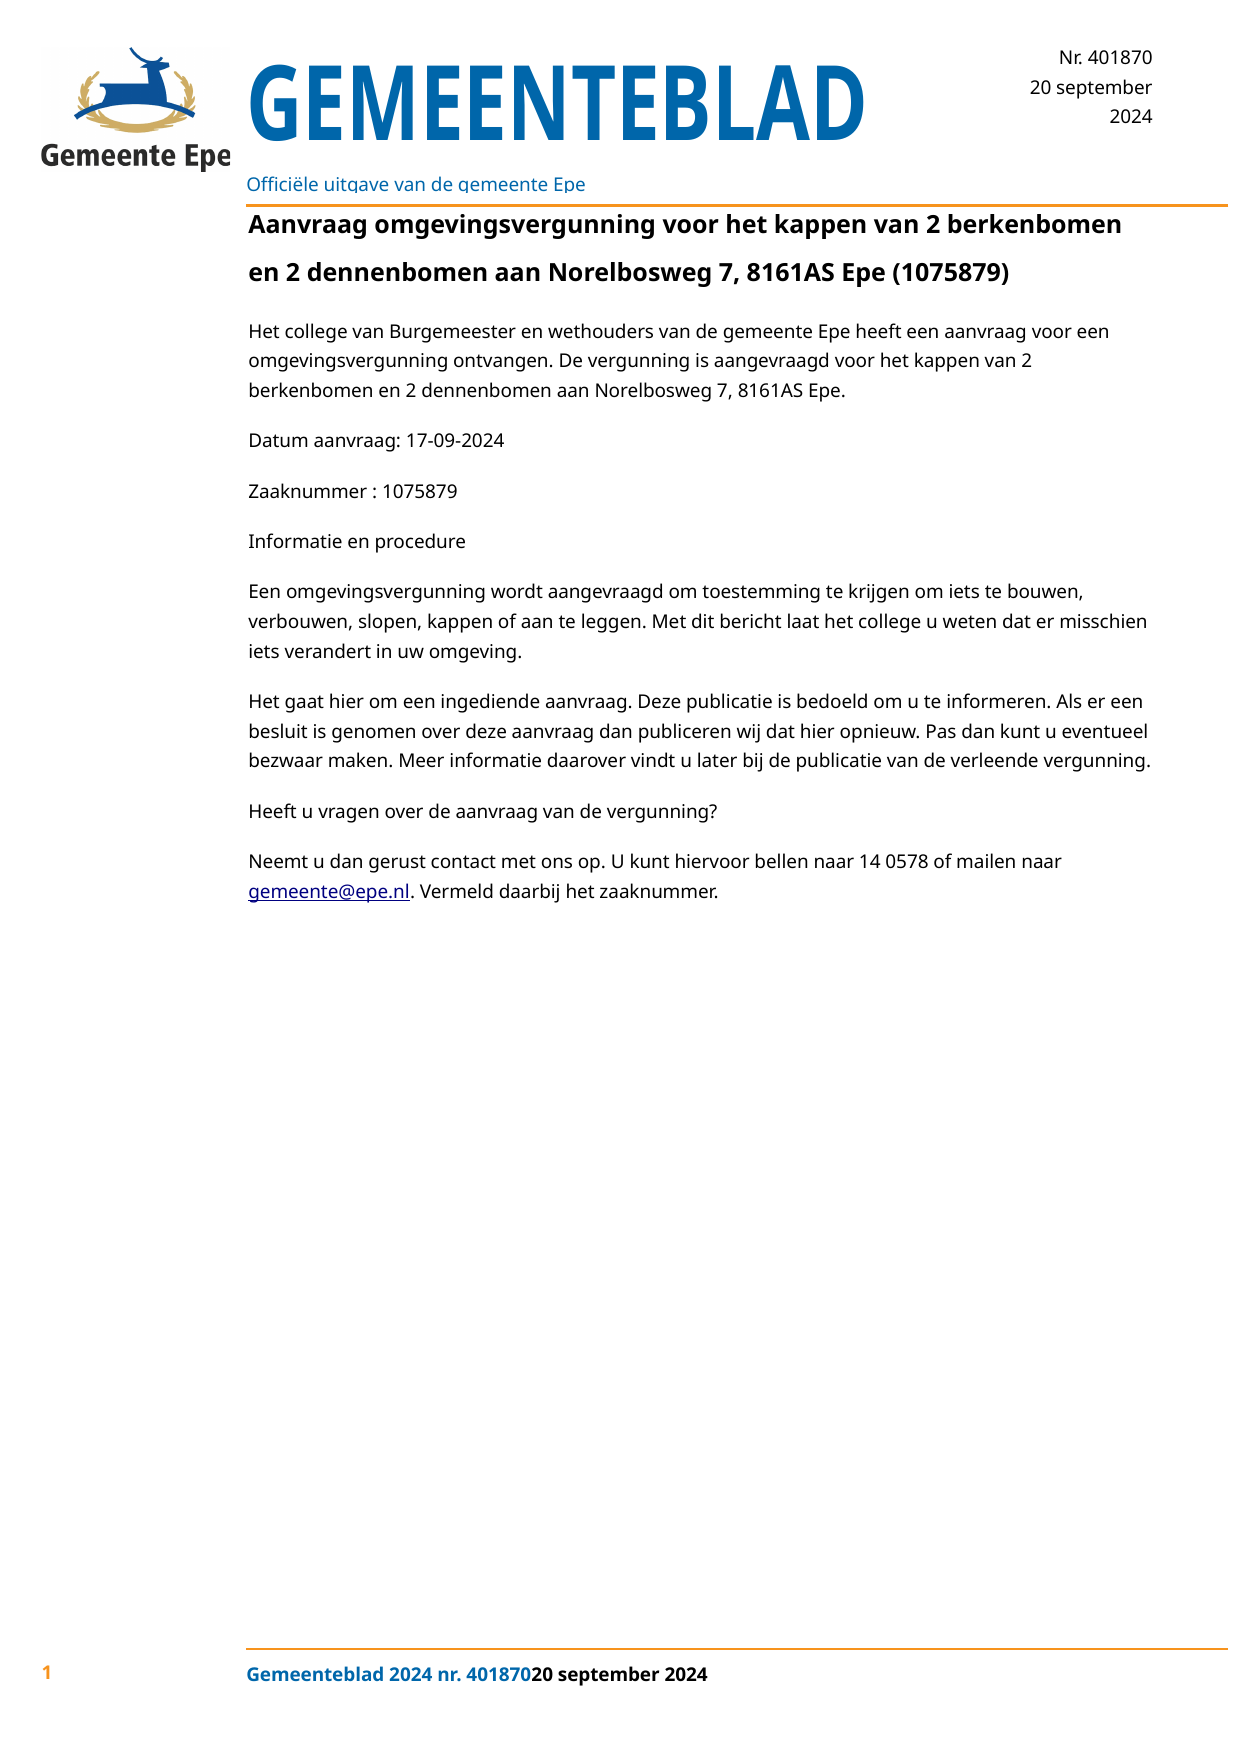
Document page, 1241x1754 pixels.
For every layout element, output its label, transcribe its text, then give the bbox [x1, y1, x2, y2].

text Zaaknummer : 1075879 [248, 478, 1152, 504]
text Het college van Burgemeester en wethouders van de gemeente Epe heeft een aanvraag voor een omgevingsvergunning ontvangen. De vergunning is aangevraagd voor het kappen van 2 berkenbomen en 2 dennenbomen aan Norelbosweg 7, 8161AS Epe. [248, 318, 1152, 403]
text Datum aanvraag: 17-09-2024 [248, 427, 1152, 453]
picture [41, 47, 231, 172]
text Heeft u vragen over de aanvraag van de vergunning? [248, 798, 1152, 824]
text Het gaat hier om een ingediende aanvraag. Deze publicatie is bedoeld om u te informeren. Als er een besluit is genomen over deze aanvraag dan publiceren wij dat hier opnieuw. Pas dan kunt u eventueel bezwaar maken. Meer informatie daarover vindt u later bij de publicatie van de verleende vergunning. [248, 688, 1152, 773]
text Een omgevingsvergunning wordt aangevraagd om toestemming te krijgen om iets te bouwen, verbouwen, slopen, kappen of aan te leggen. Met dit bericht laat het college u weten dat er misschien iets verandert in uw omgeving. [248, 579, 1152, 664]
text Neemt u dan gerust contact met ons op. U kunt hiervoor bellen naar 14 0578 of mailen naar gemeente@epe.nl. Vermeld daarbij het zaaknummer. [248, 848, 1152, 904]
text Aanvraag omgevingsvergunning voor het kappen van 2 berkenbomen en 2 dennenbomen aan Norelbosweg 7, 8161AS Epe (1075879) [248, 207, 1152, 288]
text Informatie en procedure [248, 528, 1152, 554]
